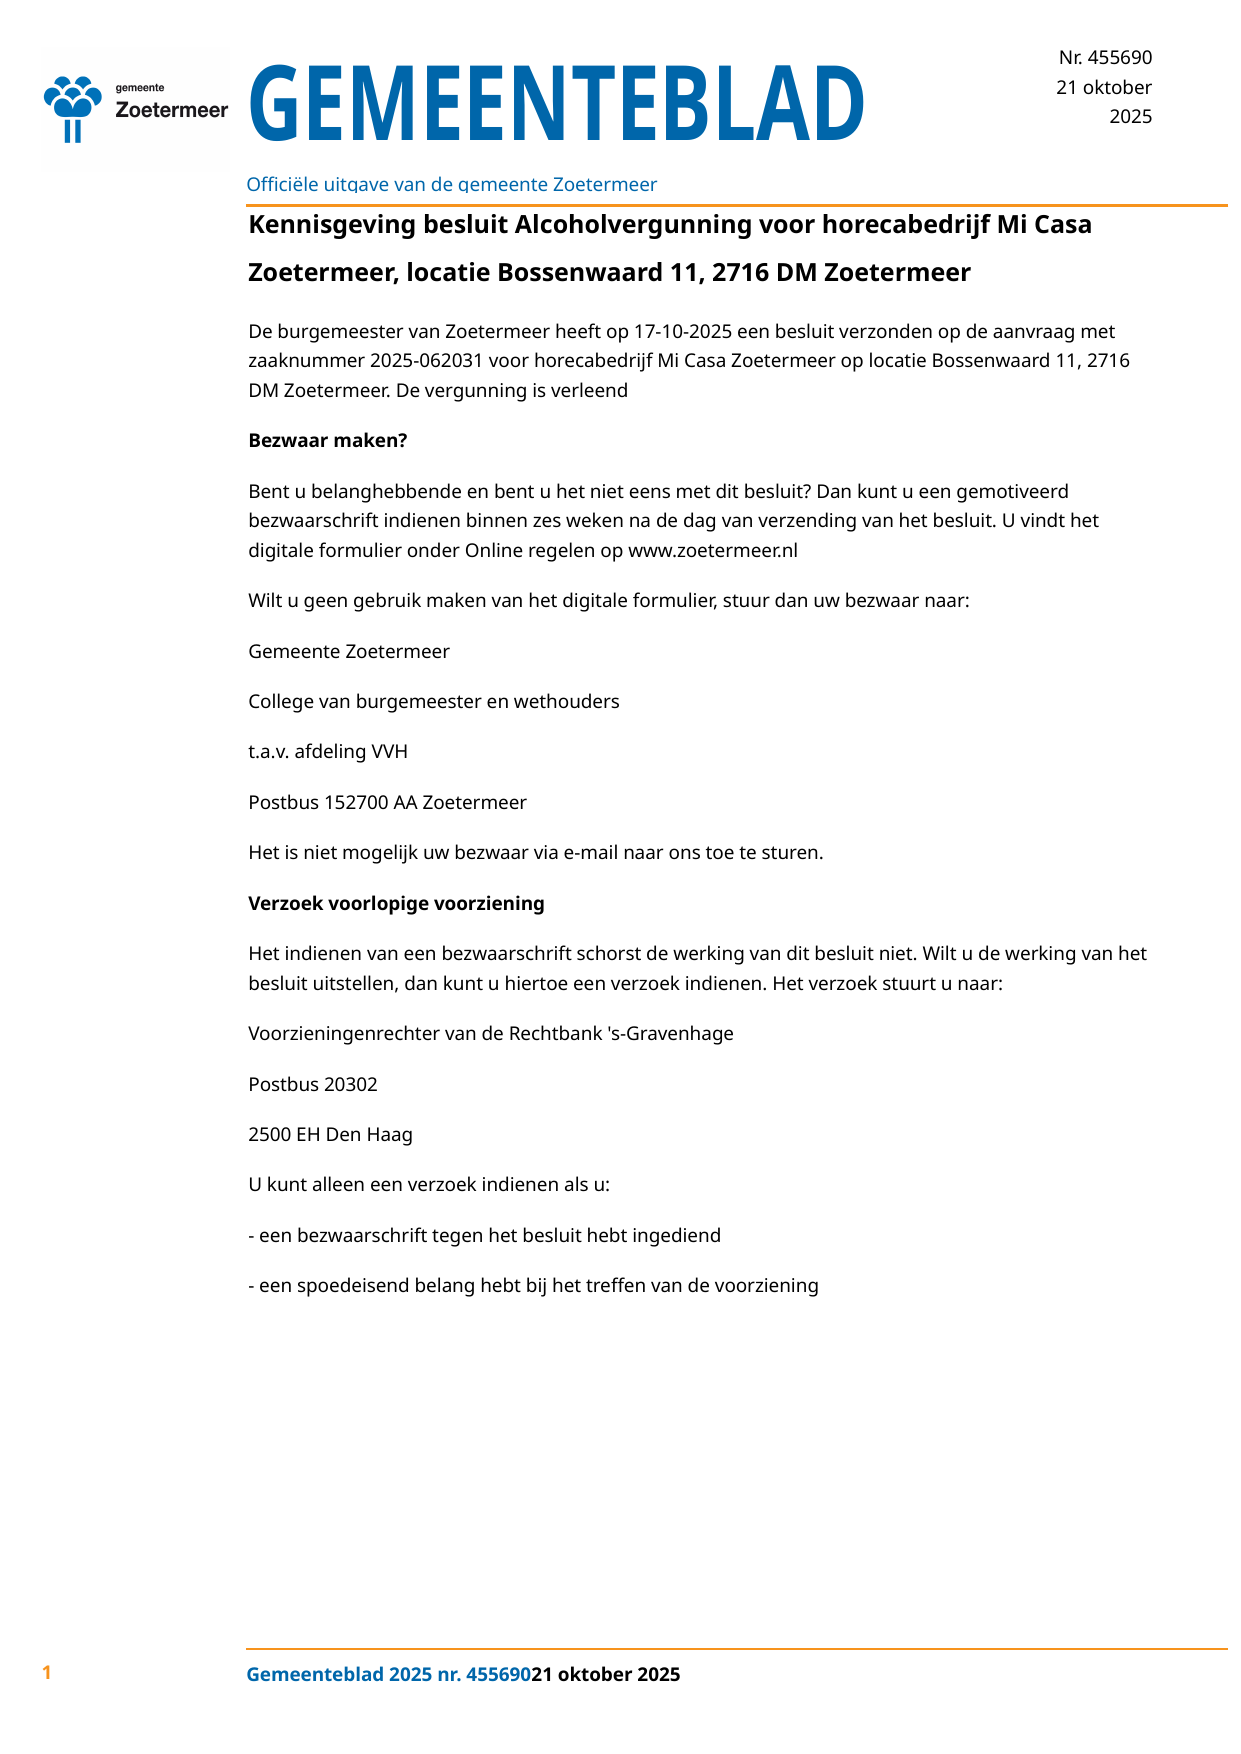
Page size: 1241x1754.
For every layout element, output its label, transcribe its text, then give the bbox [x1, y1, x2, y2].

text Het indienen van een bezwaarschrift schorst de werking van dit besluit niet. Wilt u de werking van het besluit uitstellen, dan kunt u hiertoe een verzoek indienen. Het verzoek stuurt u naar: [248, 940, 1152, 996]
text Postbus 152700 AA Zoetermeer [248, 789, 1152, 815]
text Verzoek voorlopige voorziening [248, 890, 1152, 916]
text Kennisgeving besluit Alcoholvergunning voor horecabedrijf Mi Casa Zoetermeer, locatie Bossenwaard 11, 2716 DM Zoetermeer [248, 207, 1152, 288]
text - een spoedeisend belang hebt bij het treffen van de voorziening [248, 1272, 1152, 1298]
text Gemeente Zoetermeer [248, 638, 1152, 664]
text Het is niet mogelijk uw bezwaar via e-mail naar ons toe te sturen. [248, 839, 1152, 865]
text Wilt u geen gebruik maken van het digitale formulier, stuur dan uw bezwaar naar: [248, 587, 1152, 613]
text t.a.v. afdeling VVH [248, 739, 1152, 764]
text Voorzieningenrechter van de Rechtbank 's-Gravenhage [248, 1020, 1152, 1046]
text College van burgemeester en wethouders [248, 688, 1152, 714]
text Bezwaar maken? [248, 427, 1152, 453]
picture [41, 47, 231, 172]
text U kunt alleen een verzoek indienen als u: [248, 1172, 1152, 1197]
text De burgemeester van Zoetermeer heeft op 17-10-2025 een besluit verzonden op de aanvraag met zaaknummer 2025-062031 voor horecabedrijf Mi Casa Zoetermeer op locatie Bossenwaard 11, 2716 DM Zoetermeer. De vergunning is verleend [248, 318, 1152, 403]
text 2500 EH Den Haag [248, 1121, 1152, 1147]
text Postbus 20302 [248, 1071, 1152, 1097]
text Bent u belanghebbende en bent u het niet eens met dit besluit? Dan kunt u een gemotiveerd bezwaarschrift indienen binnen zes weken na de dag van verzending van het besluit. U vindt het digitale formulier onder Online regelen op www.zoetermeer.nl [248, 478, 1152, 563]
text - een bezwaarschrift tegen het besluit hebt ingediend [248, 1222, 1152, 1248]
